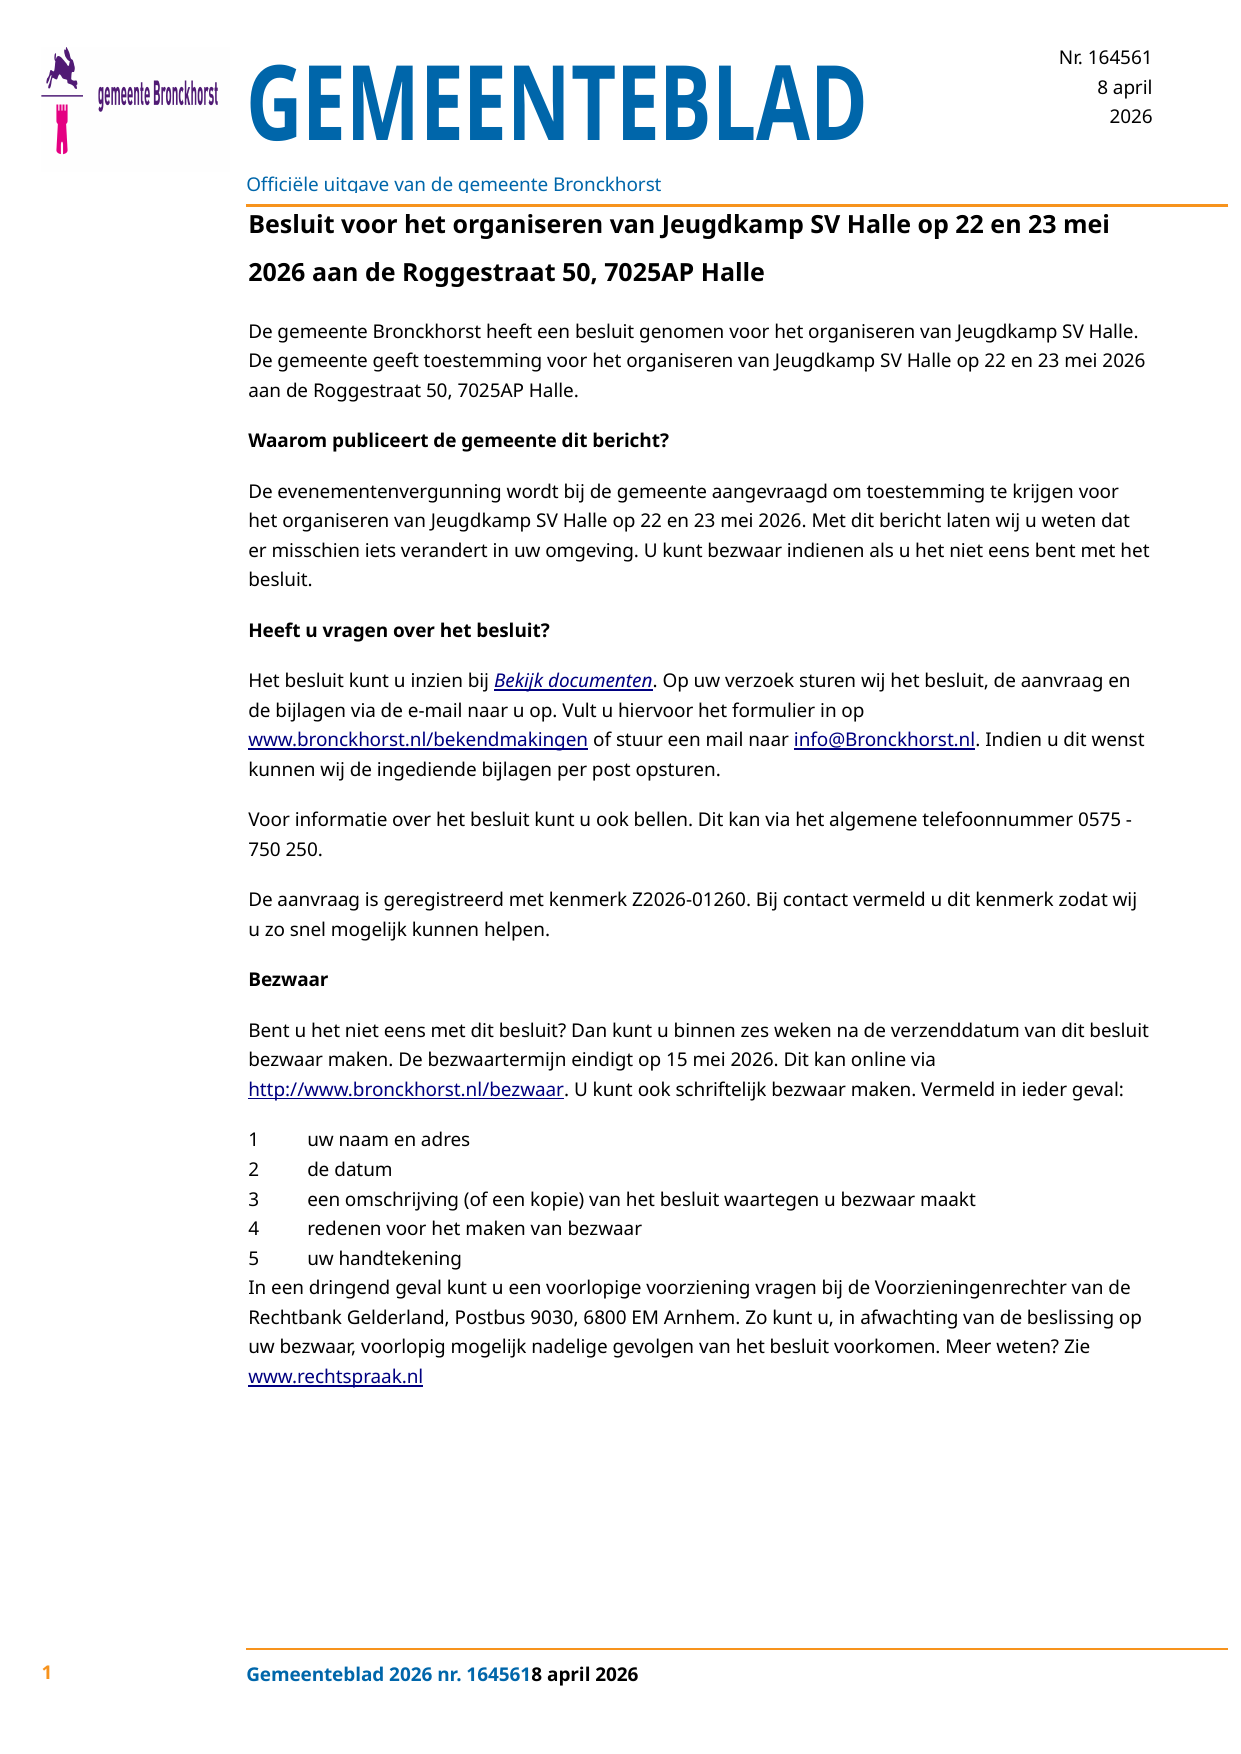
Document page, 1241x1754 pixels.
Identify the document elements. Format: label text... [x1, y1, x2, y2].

text Voor informatie over het besluit kunt u ook bellen. Dit kan via het algemene telefoonnummer 0575 - 750 250. [248, 807, 1152, 862]
text Bezwaar [248, 967, 1152, 992]
text Waarom publiceert de gemeente dit bericht? [248, 427, 1152, 453]
text De evenementenvergunning wordt bij de gemeente aangevraagd om toestemming te krijgen voor het organiseren van Jeugdkamp SV Halle op 22 en 23 mei 2026. Met dit bericht laten wij u weten dat er misschien iets verandert in uw omgeving. U kunt bezwaar indienen als u het niet eens bent met het besluit. [248, 478, 1152, 592]
text Bent u het niet eens met dit besluit? Dan kunt u binnen zes weken na de verzenddatum van dit besluit bezwaar maken. De bezwaartermijn eindigt op 15 mei 2026. Dit kan online via http://www.bronckhorst.nl/bezwaar. U kunt ook schriftelijk bezwaar maken. Vermeld in ieder geval: [248, 1017, 1152, 1102]
text In een dringend geval kunt u een voorlopige voorziening vragen bij de Voorzieningenrechter van de Rechtbank Gelderland, Postbus 9030, 6800 EM Arnhem. Zo kunt u, in afwachting van de beslissing op uw bezwaar, voorlopig mogelijk nadelige gevolgen van het besluit voorkomen. Meer weten? Zie www.rechtspraak.nl [248, 1274, 1152, 1389]
list redenen voor het maken van bezwaar [248, 1215, 1152, 1241]
picture [41, 47, 231, 172]
list de datum [248, 1156, 1152, 1182]
text Besluit voor het organiseren van Jeugdkamp SV Halle op 22 en 23 mei 2026 aan de Roggestraat 50, 7025AP Halle [248, 207, 1152, 288]
list uw naam en adres [248, 1127, 1152, 1152]
text De gemeente Bronckhorst heeft een besluit genomen voor het organiseren van Jeugdkamp SV Halle. De gemeente geeft toestemming voor het organiseren van Jeugdkamp SV Halle op 22 en 23 mei 2026 aan de Roggestraat 50, 7025AP Halle. [248, 318, 1152, 403]
list een omschrijving (of een kopie) van het besluit waartegen u bezwaar maakt [248, 1186, 1152, 1212]
text Heeft u vragen over het besluit? [248, 617, 1152, 643]
list uw handtekening [248, 1245, 1152, 1271]
text De aanvraag is geregistreerd met kenmerk Z2026-01260. Bij contact vermeld u dit kenmerk zodat wij u zo snel mogelijk kunnen helpen. [248, 887, 1152, 942]
text Het besluit kunt u inzien bij Bekijk documenten. Op uw verzoek sturen wij het besluit, de aanvraag en de bijlagen via de e-mail naar u op. Vult u hiervoor het formulier in op www.bronckhorst.nl/bekendmakingen of stuur een mail naar info@Bronckhorst.nl. Indien u dit wenst kunnen wij de ingediende bijlagen per post opsturen. [248, 667, 1152, 782]
